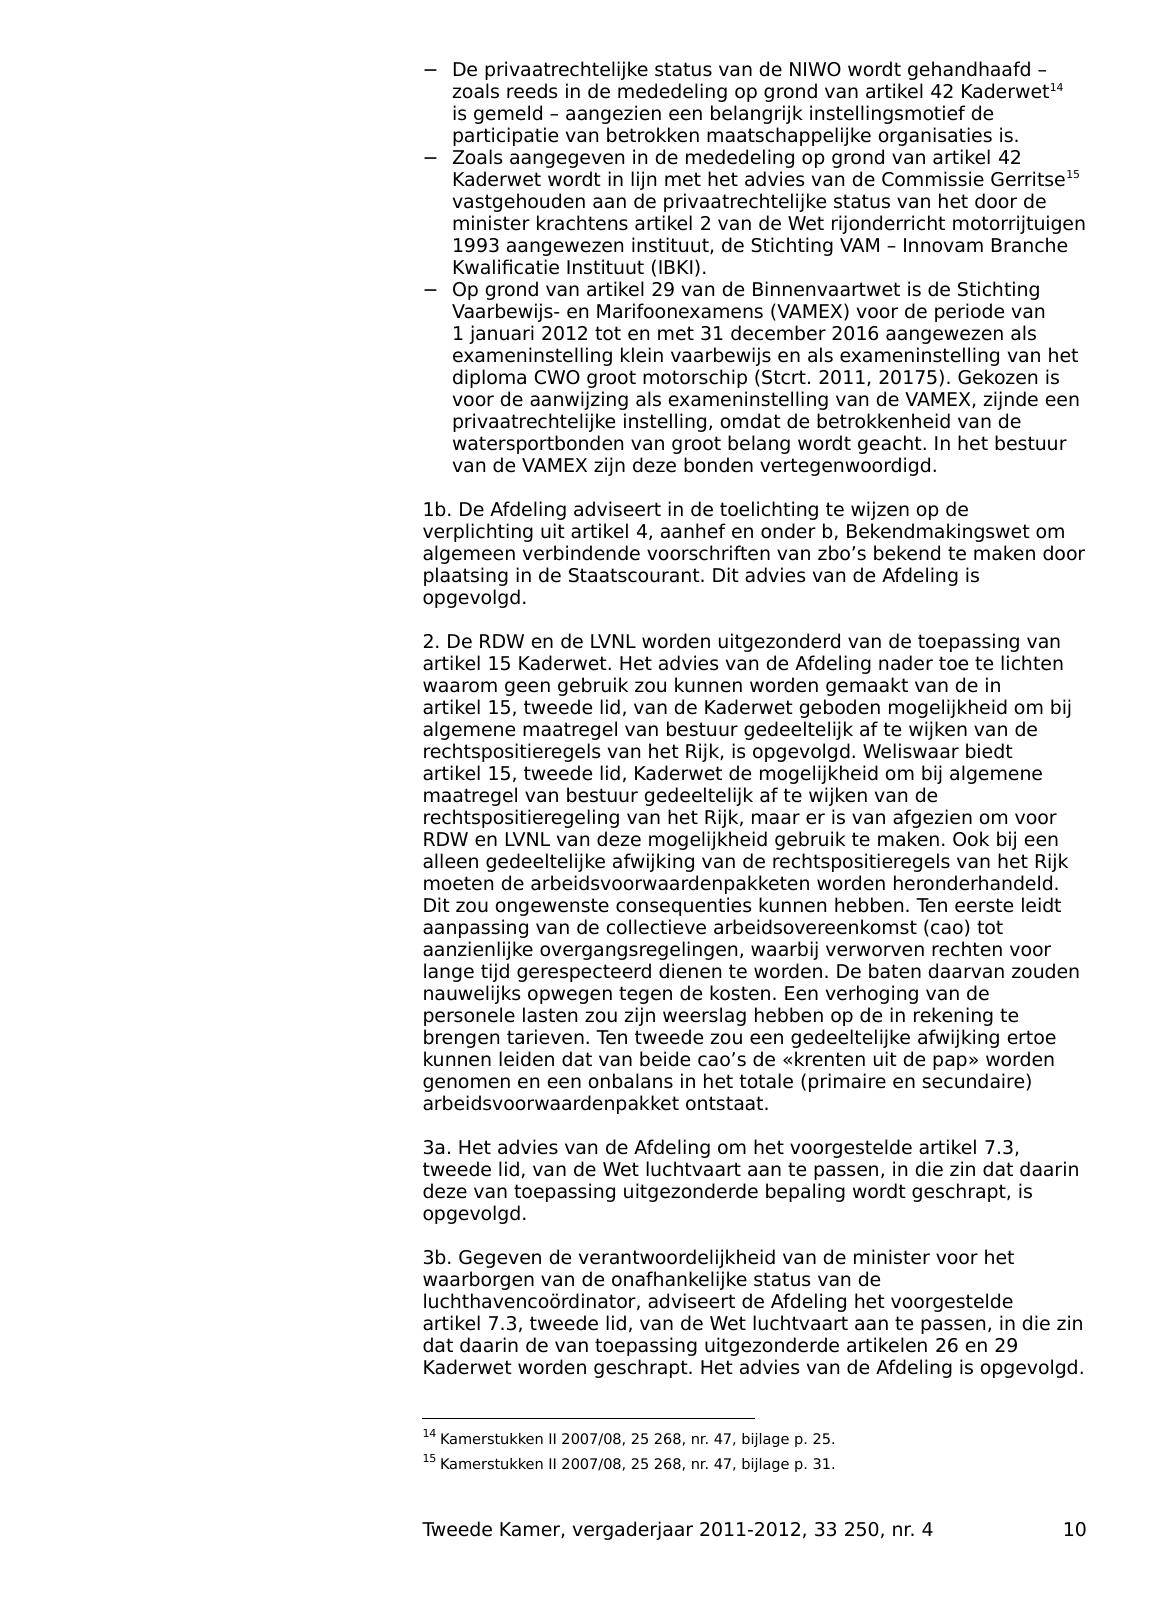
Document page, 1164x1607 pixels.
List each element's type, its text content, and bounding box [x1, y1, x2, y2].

text − De privaatrechtelijke status van de NIWO wordt gehandhaafd – zoals reeds in de mededeling op grond van artikel 42 Kaderwet is gemeld – aangezien een belangrijk instellingsmotief de participatie van betrokken maatschappelijke organisaties is. [422, 59, 1087, 147]
text Kamerstukken II 2007/08, 25 268, nr. 47, bijlage p. 25. [422, 1427, 1087, 1449]
text 2. De RDW en de LVNL worden uitgezonderd van de toepassing van artikel 15 Kaderwet. Het advies van de Afdeling nader toe te lichten waarom geen gebruik zou kunnen worden gemaakt van de in artikel 15, tweede lid, van de Kaderwet geboden mogelijkheid om bij algemene maatregel van bestuur gedeeltelijk af te wijken van de rechtspositieregels van het Rijk, is opgevolgd. Weliswaar biedt artikel 15, tweede lid, Kaderwet de mogelijkheid om bij algemene maatregel van bestuur gedeeltelijk af te wijken van de rechtspositieregeling van het Rijk, maar er is van afgezien om voor RDW en LVNL van deze mogelijkheid gebruik te maken. Ook bij een alleen gedeeltelijke afwijking van de rechtspositieregels van het Rijk moeten de arbeidsvoorwaardenpakketen worden heronderhandeld. Dit zou ongewenste consequenties kunnen hebben. Ten eerste leidt aanpassing van de collectieve arbeidsovereenkomst (cao) tot aanzienlijke overgangsregelingen, waarbij verworven rechten voor lange tijd gerespecteerd dienen te worden. De baten daarvan zouden nauwelijks opwegen tegen de kosten. Een verhoging van de personele lasten zou zijn weerslag hebben op de in rekening te brengen tarieven. Ten tweede zou een gedeeltelijke afwijking ertoe kunnen leiden dat van beide cao’s de «krenten uit de pap» worden genomen en een onbalans in het totale (primaire en secundaire) arbeidsvoorwaardenpakket ontstaat. [422, 631, 1087, 1114]
text 3b. Gegeven de verantwoordelijkheid van de minister voor het waarborgen van de onafhankelijke status van de luchthavencoördinator, adviseert de Afdeling het voorgestelde artikel 7.3, tweede lid, van de Wet luchtvaart aan te passen, in die zin dat daarin de van toepassing uitgezonderde artikelen 26 en 29 Kaderwet worden geschrapt. Het advies van de Afdeling is opgevolgd. [422, 1247, 1087, 1379]
text 3a. Het advies van de Afdeling om het voorgestelde artikel 7.3, tweede lid, van de Wet luchtvaart aan te passen, in die zin dat daarin deze van toepassing uitgezonderde bepaling wordt geschrapt, is opgevolgd. [422, 1137, 1087, 1224]
text 1b. De Afdeling adviseert in de toelichting te wijzen op de verplichting uit artikel 4, aanhef en onder b, Bekendmakingswet om algemeen verbindende voorschriften van zbo’s bekend te maken door plaatsing in de Staatscourant. Dit advies van de Afdeling is opgevolgd. [422, 499, 1087, 609]
text − Zoals aangegeven in de mededeling op grond van artikel 42 Kaderwet wordt in lijn met het advies van de Commissie Gerritse vastgehouden aan de privaatrechtelijke status van het door de minister krachtens artikel 2 van de Wet rijonderricht motorrijtuigen 1993 aangewezen instituut, de Stichting VAM – Innovam Branche Kwalificatie Instituut (IBKI). [422, 147, 1087, 279]
text Kamerstukken II 2007/08, 25 268, nr. 47, bijlage p. 31. [422, 1452, 1087, 1474]
text − Op grond van artikel 29 van de Binnenvaartwet is de Stichting Vaarbewijs- en Marifoonexamens (VAMEX) voor de periode van 1 januari 2012 tot en met 31 december 2016 aangewezen als exameninstelling klein vaarbewijs en als exameninstelling van het diploma CWO groot motorschip (Stcrt. 2011, 20175). Gekozen is voor de aanwijzing als exameninstelling van de VAMEX, zijnde een privaatrechtelijke instelling, omdat de betrokkenheid van de watersportbonden van groot belang wordt geacht. In het bestuur van de VAMEX zijn deze bonden vertegenwoordigd. [422, 279, 1087, 477]
